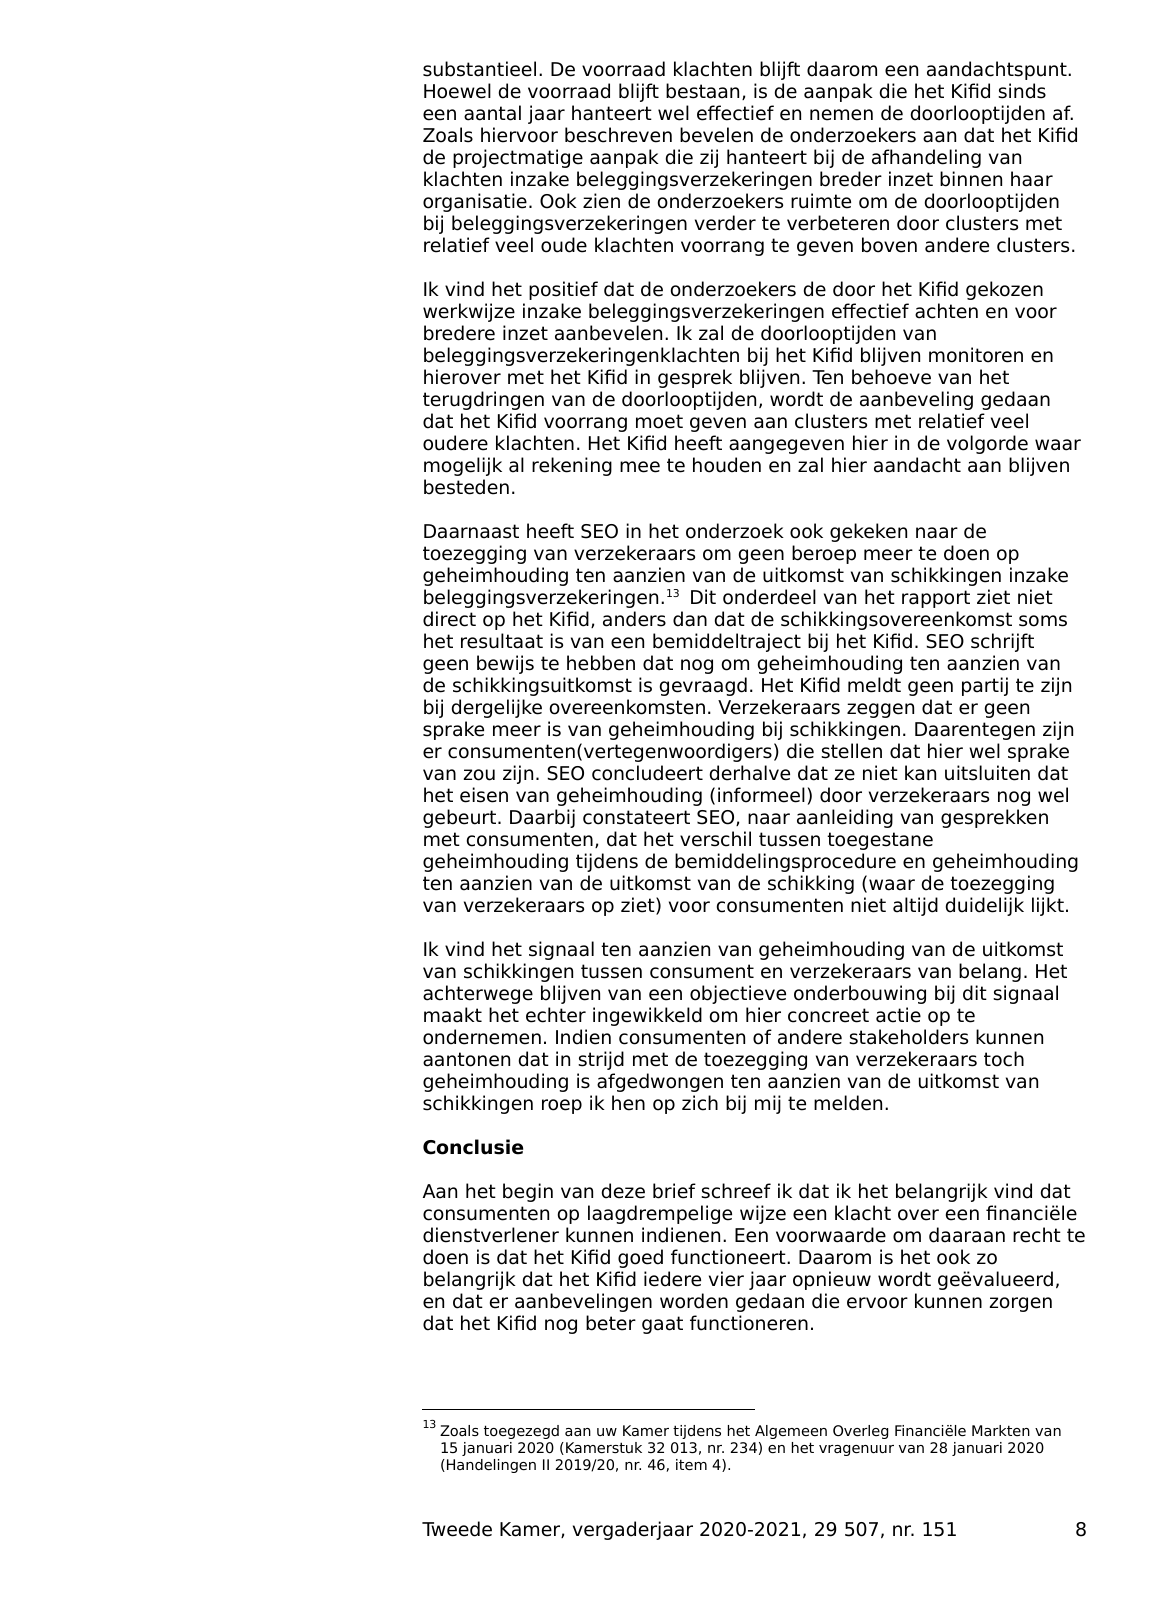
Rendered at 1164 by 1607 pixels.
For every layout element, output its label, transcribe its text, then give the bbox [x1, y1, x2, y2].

text Daarnaast heeft SEO in het onderzoek ook gekeken naar de toezegging van verzekeraars om geen beroep meer te doen op geheimhouding ten aanzien van de uitkomst van schikkingen inzake beleggingsverzekeringen. Dit onderdeel van het rapport ziet niet direct op het Kifid, anders dan dat de schikkingsovereenkomst soms het resultaat is van een bemiddeltraject bij het Kifid. SEO schrijft geen bewijs te hebben dat nog om geheimhouding ten aanzien van de schikkingsuitkomst is gevraagd. Het Kifid meldt geen partij te zijn bij dergelijke overeenkomsten. Verzekeraars zeggen dat er geen sprake meer is van geheimhouding bij schikkingen. Daarentegen zijn er consumenten(vertegenwoordigers) die stellen dat hier wel sprake van zou zijn. SEO concludeert derhalve dat ze niet kan uitsluiten dat het eisen van geheimhouding (informeel) door verzekeraars nog wel gebeurt. Daarbij constateert SEO, naar aanleiding van gesprekken met consumenten, dat het verschil tussen toegestane geheimhouding tijdens de bemiddelingsprocedure en geheimhouding ten aanzien van de uitkomst van de schikking (waar de toezegging van verzekeraars op ziet) voor consumenten niet altijd duidelijk lijkt. [422, 521, 1087, 917]
text Ik vind het positief dat de onderzoekers de door het Kifid gekozen werkwijze inzake beleggingsverzekeringen effectief achten en voor bredere inzet aanbevelen. Ik zal de doorlooptijden van beleggingsverzekeringenklachten bij het Kifid blijven monitoren en hierover met het Kifid in gesprek blijven. Ten behoeve van het terugdringen van de doorlooptijden, wordt de aanbeveling gedaan dat het Kifid voorrang moet geven aan clusters met relatief veel oudere klachten. Het Kifid heeft aangegeven hier in de volgorde waar mogelijk al rekening mee te houden en zal hier aandacht aan blijven besteden. [422, 279, 1087, 499]
text Zoals toegezegd aan uw Kamer tijdens het Algemeen Overleg Financiële Markten van 15 januari 2020 (Kamerstuk 32 013, nr. 234) en het vragenuur van 28 januari 2020 (Handelingen II 2019/20, nr. 46, item 4). [422, 1418, 1087, 1474]
text substantieel. De voorraad klachten blijft daarom een aandachtspunt. Hoewel de voorraad blijft bestaan, is de aanpak die het Kifid sinds een aantal jaar hanteert wel effectief en nemen de doorlooptijden af. Zoals hiervoor beschreven bevelen de onderzoekers aan dat het Kifid de projectmatige aanpak die zij hanteert bij de afhandeling van klachten inzake beleggingsverzekeringen breder inzet binnen haar organisatie. Ook zien de onderzoekers ruimte om de doorlooptijden bij beleggingsverzekeringen verder te verbeteren door clusters met relatief veel oude klachten voorrang te geven boven andere clusters. [422, 59, 1087, 257]
text Aan het begin van deze brief schreef ik dat ik het belangrijk vind dat consumenten op laagdrempelige wijze een klacht over een financiële dienstverlener kunnen indienen. Een voorwaarde om daaraan recht te doen is dat het Kifid goed functioneert. Daarom is het ook zo belangrijk dat het Kifid iedere vier jaar opnieuw wordt geëvalueerd, en dat er aanbevelingen worden gedaan die ervoor kunnen zorgen dat het Kifid nog beter gaat functioneren. [422, 1181, 1087, 1335]
text Ik vind het signaal ten aanzien van geheimhouding van de uitkomst van schikkingen tussen consument en verzekeraars van belang. Het achterwege blijven van een objectieve onderbouwing bij dit signaal maakt het echter ingewikkeld om hier concreet actie op te ondernemen. Indien consumenten of andere stakeholders kunnen aantonen dat in strijd met de toezegging van verzekeraars toch geheimhouding is afgedwongen ten aanzien van de uitkomst van schikkingen roep ik hen op zich bij mij te melden. [422, 939, 1087, 1115]
subtitle Conclusie [422, 1137, 1087, 1159]
